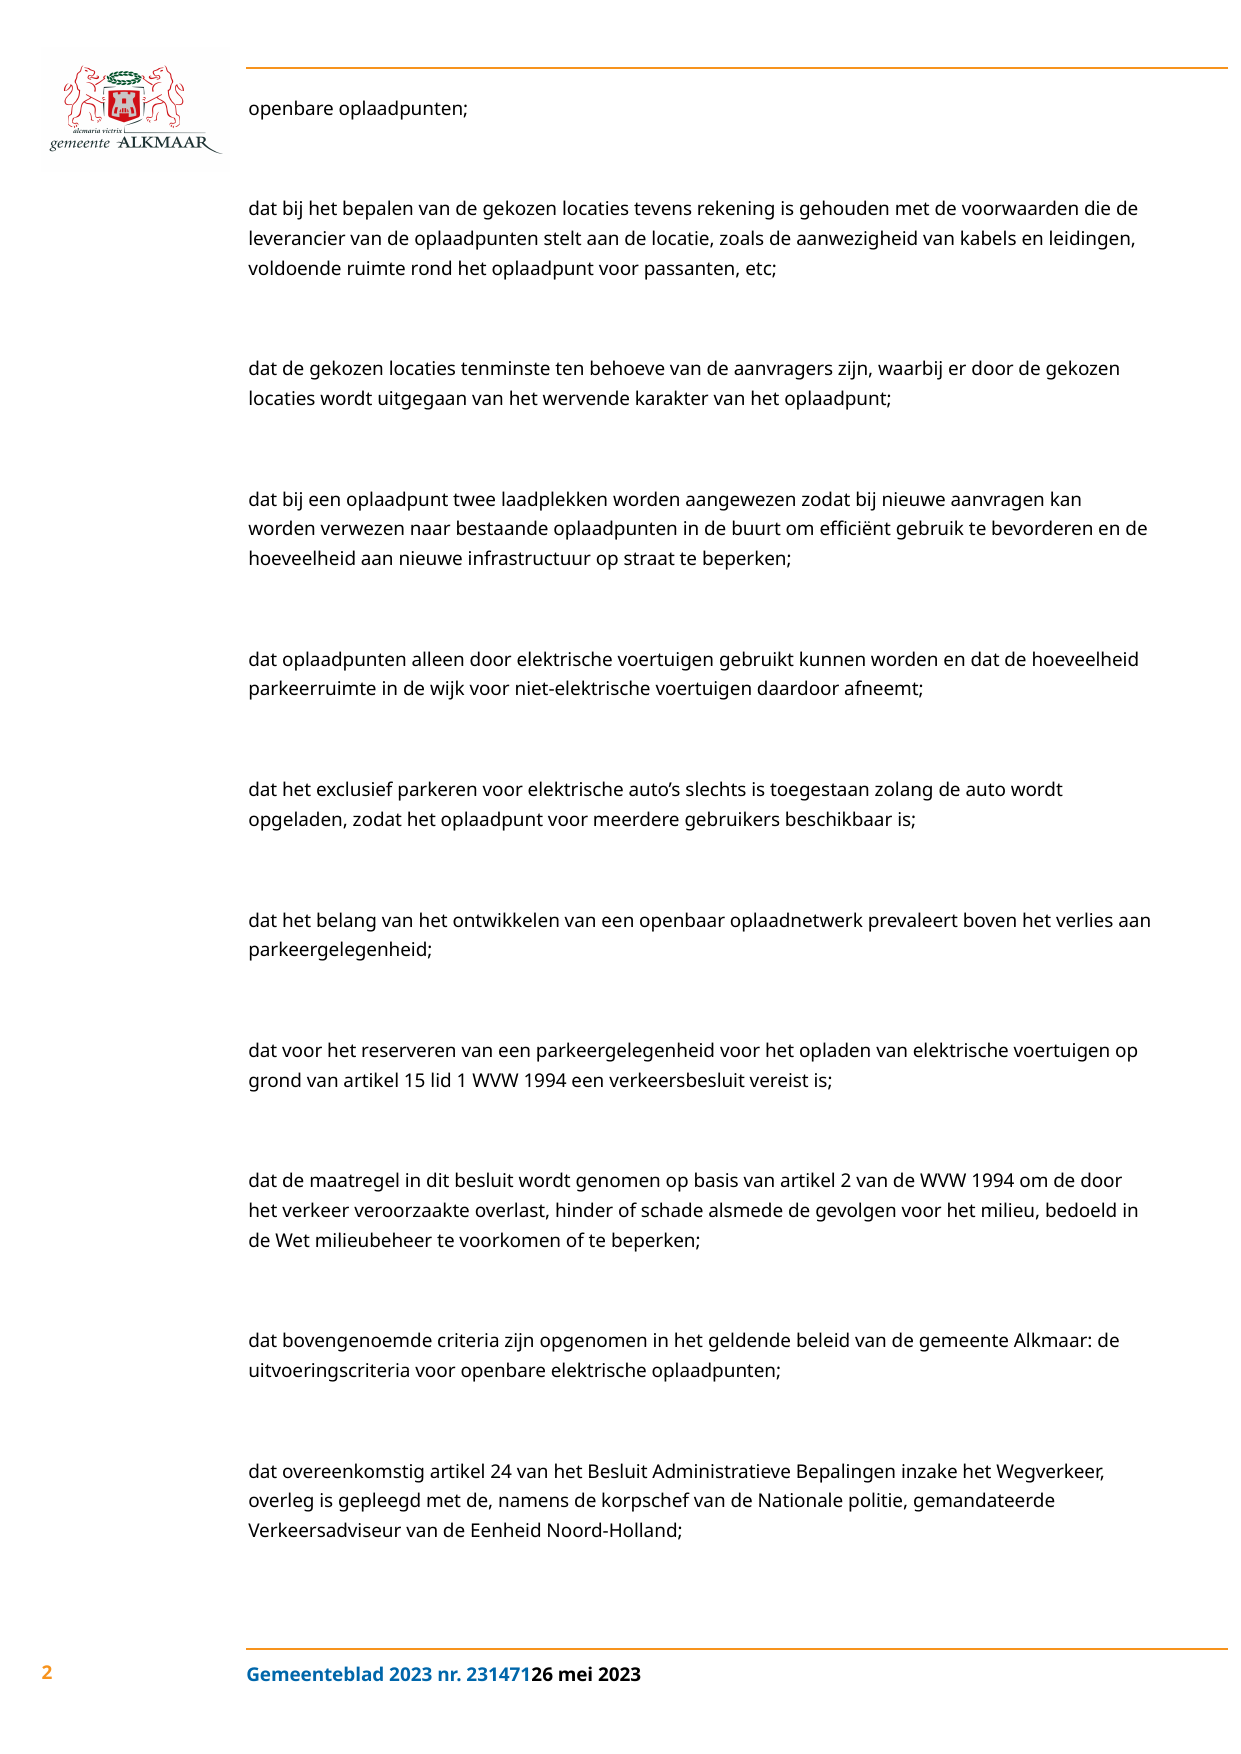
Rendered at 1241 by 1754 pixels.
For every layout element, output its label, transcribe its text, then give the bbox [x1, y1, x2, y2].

text dat bij het bepalen van de gekozen locaties tevens rekening is gehouden met de voorwaarden die de leverancier van de oplaadpunten stelt aan de locatie, zoals de aanwezigheid van kabels en leidingen, voldoende ruimte rond het oplaadpunt voor passanten, etc; [248, 196, 1152, 281]
text dat de maatregel in dit besluit wordt genomen op basis van artikel 2 van de WVW 1994 om de door het verkeer veroorzaakte overlast, hinder of schade alsmede de gevolgen voor het milieu, bedoeld in de Wet milieubeheer te voorkomen of te beperken; [248, 1168, 1152, 1253]
text dat overeenkomstig artikel 24 van het Besluit Administratieve Bepalingen inzake het Wegverkeer, overleg is gepleegd met de, namens de korpschef van de Nationale politie, gemandateerde Verkeersadviseur van de Eenheid Noord-Holland; [248, 1458, 1152, 1543]
text dat bij een oplaadpunt twee laadplekken worden aangewezen zodat bij nieuwe aanvragen kan worden verwezen naar bestaande oplaadpunten in de buurt om efficiënt gebruik te bevorderen en de hoeveelheid aan nieuwe infrastructuur op straat te beperken; [248, 486, 1152, 571]
text dat het belang van het ontwikkelen van een openbaar oplaadnetwerk prevaleert boven het verlies aan parkeergelegenheid; [248, 907, 1152, 962]
text dat het exclusief parkeren voor elektrische auto’s slechts is toegestaan zolang de auto wordt opgeladen, zodat het oplaadpunt voor meerdere gebruikers beschikbaar is; [248, 776, 1152, 832]
text dat de gekozen locaties tenminste ten behoeve van de aanvragers zijn, waarbij er door de gekozen locaties wordt uitgegaan van het wervende karakter van het oplaadpunt; [248, 356, 1152, 411]
text dat voor het reserveren van een parkeergelegenheid voor het opladen van elektrische voertuigen op grond van artikel 15 lid 1 WVW 1994 een verkeersbesluit vereist is; [248, 1037, 1152, 1093]
text dat oplaadpunten alleen door elektrische voertuigen gebruikt kunnen worden en dat de hoeveelheid parkeerruimte in de wijk voor niet-elektrische voertuigen daardoor afneemt; [248, 646, 1152, 701]
picture [41, 47, 231, 172]
text dat bovengenoemde criteria zijn opgenomen in het geldende beleid van de gemeente Alkmaar: de uitvoeringscriteria voor openbare elektrische oplaadpunten; [248, 1328, 1152, 1383]
text openbare oplaadpunten; [248, 95, 1152, 121]
